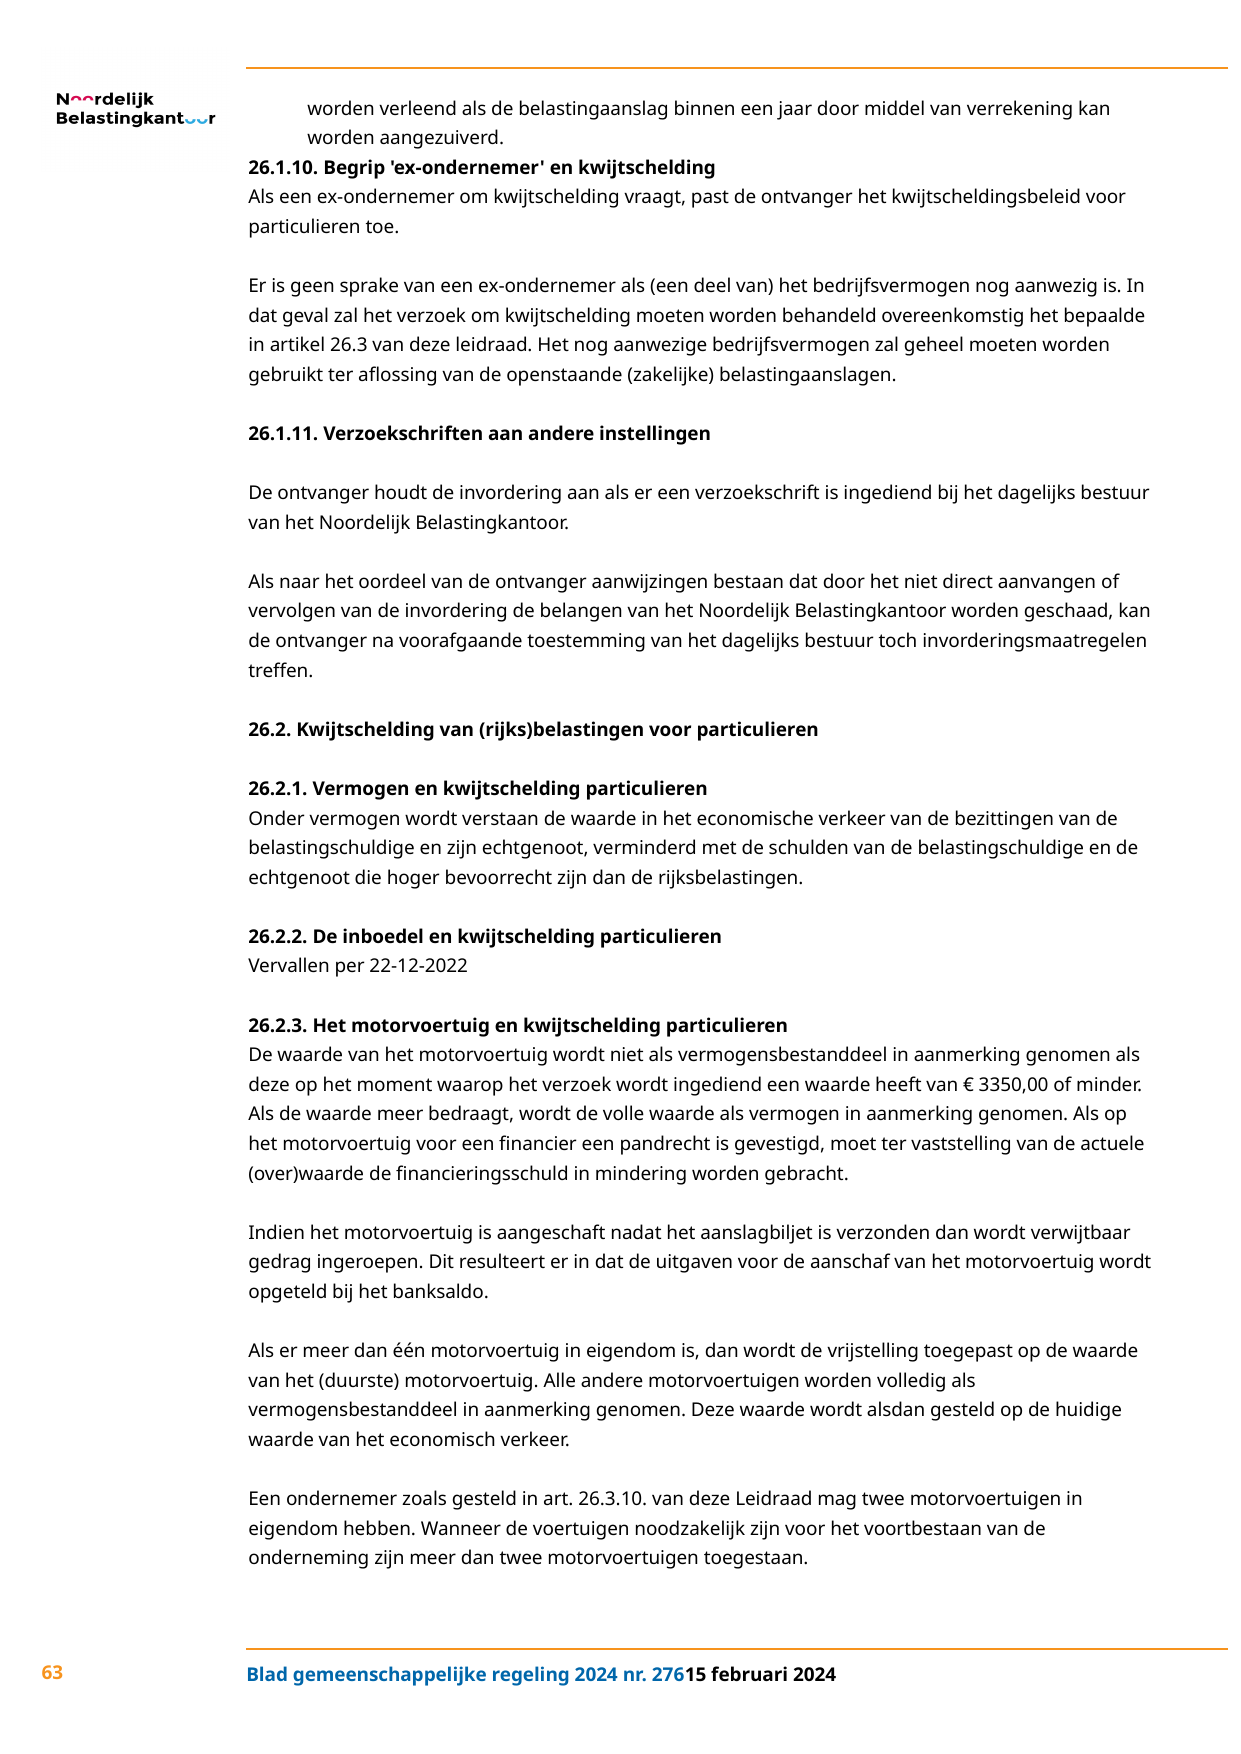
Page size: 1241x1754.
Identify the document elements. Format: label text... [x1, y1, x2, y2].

text 26.2. Kwijtschelding van (rijks)belastingen voor particulieren [248, 716, 1152, 742]
picture [41, 47, 231, 172]
text 26.2.3. Het motorvoertuig en kwijtschelding particulieren [248, 1012, 1152, 1038]
text Als naar het oordeel van de ontvanger aanwijzingen bestaan dat door het niet direct aanvangen of vervolgen van de invordering de belangen van het Noordelijk Belastingkantoor worden geschaad, kan de ontvanger na voorafgaande toestemming van het dagelijks bestuur toch invorderingsmaatregelen treffen. [248, 568, 1152, 683]
text Vervallen per 22-12-2022 [248, 953, 1152, 978]
text 26.1.11. Verzoekschriften aan andere instellingen [248, 420, 1152, 446]
text Als er meer dan één motorvoertuig in eigendom is, dan wordt de vrijstelling toegepast op de waarde van het (duurste) motorvoertuig. Alle andere motorvoertuigen worden volledig als vermogensbestanddeel in aanmerking genomen. Deze waarde wordt alsdan gesteld op de huidige waarde van het economisch verkeer. [248, 1337, 1152, 1452]
text Als een ex-ondernemer om kwijtschelding vraagt, past de ontvanger het kwijtscheldingsbeleid voor particulieren toe. [248, 183, 1152, 239]
text Een ondernemer zoals gesteld in art. 26.3.10. van deze Leidraad mag twee motorvoertuigen in eigendom hebben. Wanneer de voertuigen noodzakelijk zijn voor het voortbestaan van de onderneming zijn meer dan twee motorvoertuigen toegestaan. [248, 1485, 1152, 1570]
text De waarde van het motorvoertuig wordt niet als vermogensbestanddeel in aanmerking genomen als deze op het moment waarop het verzoek wordt ingediend een waarde heeft van € 3350,00 of minder. Als de waarde meer bedraagt, wordt de volle waarde als vermogen in aanmerking genomen. Als op het motorvoertuig voor een financier een pandrecht is gevestigd, moet ter vaststelling van de actuele (over)waarde de financieringsschuld in mindering worden gebracht. [248, 1041, 1152, 1186]
list worden verleend als de belastingaanslag binnen een jaar door middel van verrekening kan worden aangezuiverd. [248, 95, 1152, 150]
text 26.2.2. De inboedel en kwijtschelding particulieren [248, 923, 1152, 949]
text 26.2.1. Vermogen en kwijtschelding particulieren [248, 775, 1152, 801]
text Onder vermogen wordt verstaan de waarde in het economische verkeer van de bezittingen van de belastingschuldige en zijn echtgenoot, verminderd met de schulden van de belastingschuldige en de echtgenoot die hoger bevoorrecht zijn dan de rijksbelastingen. [248, 805, 1152, 890]
text 26.1.10. Begrip 'ex-ondernemer' en kwijtschelding [248, 154, 1152, 180]
text Indien het motorvoertuig is aangeschaft nadat het aanslagbiljet is verzonden dan wordt verwijtbaar gedrag ingeroepen. Dit resulteert er in dat de uitgaven voor de aanschaf van het motorvoertuig wordt opgeteld bij het banksaldo. [248, 1219, 1152, 1304]
text De ontvanger houdt de invordering aan als er een verzoekschrift is ingediend bij het dagelijks bestuur van het Noordelijk Belastingkantoor. [248, 479, 1152, 535]
text Er is geen sprake van een ex-ondernemer als (een deel van) het bedrijfsvermogen nog aanwezig is. In dat geval zal het verzoek om kwijtschelding moeten worden behandeld overeenkomstig het bepaalde in artikel 26.3 van deze leidraad. Het nog aanwezige bedrijfsvermogen zal geheel moeten worden gebruikt ter aflossing van de openstaande (zakelijke) belastingaanslagen. [248, 272, 1152, 387]
